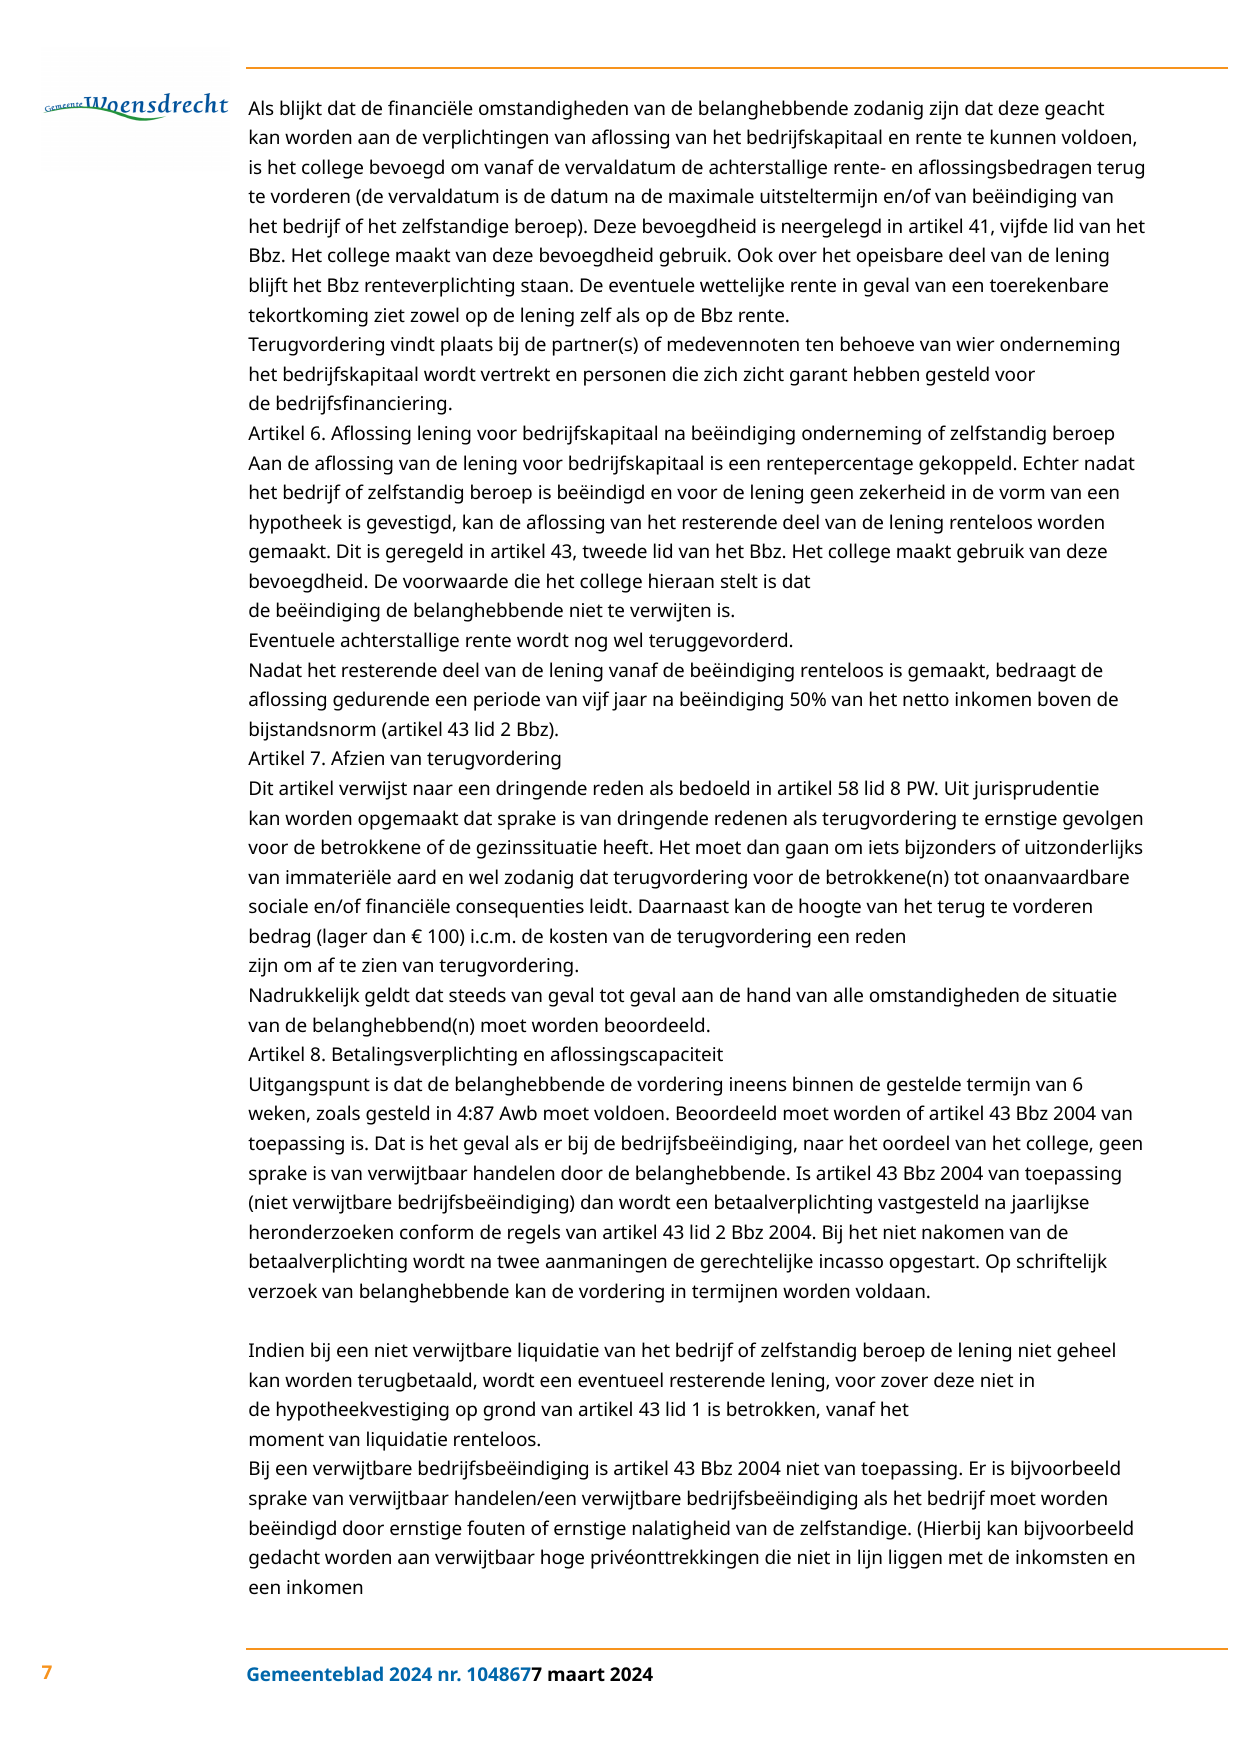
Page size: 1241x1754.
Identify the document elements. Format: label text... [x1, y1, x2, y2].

text Dit artikel verwijst naar een dringende reden als bedoeld in artikel 58 lid 8 PW. Uit jurisprudentie kan worden opgemaakt dat sprake is van dringende redenen als terugvordering te ernstige gevolgen voor de betrokkene of de gezinssituatie heeft. Het moet dan gaan om iets bijzonders of uitzonderlijks van immateriële aard en wel zodanig dat terugvordering voor de betrokkene(n) tot onaanvaardbare sociale en/of financiële consequenties leidt. Daarnaast kan de hoogte van het terug te vorderen bedrag (lager dan € 100) i.c.m. de kosten van de terugvordering een reden zijn om af te zien van terugvordering. [248, 775, 1152, 978]
text Nadat het resterende deel van de lening vanaf de beëindiging renteloos is gemaakt, bedraagt de aflossing gedurende een periode van vijf jaar na beëindiging 50% van het netto inkomen boven de bijstandsnorm (artikel 43 lid 2 Bbz). [248, 657, 1152, 742]
text Eventuele achterstallige rente wordt nog wel teruggevorderd. [248, 627, 1152, 653]
text Uitgangspunt is dat de belanghebbende de vordering ineens binnen de gestelde termijn van 6 weken, zoals gesteld in 4:87 Awb moet voldoen. Beoordeeld moet worden of artikel 43 Bbz 2004 van toepassing is. Dat is het geval als er bij de bedrijfsbeëindiging, naar het oordeel van het college, geen sprake is van verwijtbaar handelen door de belanghebbende. Is artikel 43 Bbz 2004 van toepassing (niet verwijtbare bedrijfsbeëindiging) dan wordt een betaalverplichting vastgesteld na jaarlijkse heronderzoeken conform de regels van artikel 43 lid 2 Bbz 2004. Bij het niet nakomen van de betaalverplichting wordt na twee aanmaningen de gerechtelijke incasso opgestart. Op schriftelijk verzoek van belanghebbende kan de vordering in termijnen worden voldaan. [248, 1071, 1152, 1304]
text Als blijkt dat de financiële omstandigheden van de belanghebbende zodanig zijn dat deze geacht kan worden aan de verplichtingen van aflossing van het bedrijfskapitaal en rente te kunnen voldoen, is het college bevoegd om vanaf de vervaldatum de achterstallige rente- en aflossingsbedragen terug te vorderen (de vervaldatum is de datum na de maximale uitsteltermijn en/of van beëindiging van het bedrijf of het zelfstandige beroep). Deze bevoegdheid is neergelegd in artikel 41, vijfde lid van het Bbz. Het college maakt van deze bevoegdheid gebruik. Ook over het opeisbare deel van de lening blijft het Bbz renteverplichting staan. De eventuele wettelijke rente in geval van een toerekenbare tekortkoming ziet zowel op de lening zelf als op de Bbz rente. [248, 95, 1152, 328]
text Artikel 7. Afzien van terugvordering [248, 746, 1152, 771]
text Bij een verwijtbare bedrijfsbeëindiging is artikel 43 Bbz 2004 niet van toepassing. Er is bijvoorbeeld sprake van verwijtbaar handelen/een verwijtbare bedrijfsbeëindiging als het bedrijf moet worden beëindigd door ernstige fouten of ernstige nalatigheid van de zelfstandige. (Hierbij kan bijvoorbeeld gedacht worden aan verwijtbaar hoge privéonttrekkingen die niet in lijn liggen met de inkomsten en een inkomen [248, 1456, 1152, 1600]
text Terugvordering vindt plaats bij de partner(s) of medevennoten ten behoeve van wier onderneming het bedrijfskapitaal wordt vertrekt en personen die zich zicht garant hebben gesteld voor de bedrijfsfinanciering. [248, 331, 1152, 416]
text Artikel 6. Aflossing lening voor bedrijfskapitaal na beëindiging onderneming of zelfstandig beroep [248, 420, 1152, 446]
text Aan de aflossing van de lening voor bedrijfskapitaal is een rentepercentage gekoppeld. Echter nadat het bedrijf of zelfstandig beroep is beëindigd en voor de lening geen zekerheid in de vorm van een hypotheek is gevestigd, kan de aflossing van het resterende deel van de lening renteloos worden gemaakt. Dit is geregeld in artikel 43, tweede lid van het Bbz. Het college maakt gebruik van deze bevoegdheid. De voorwaarde die het college hieraan stelt is dat de beëindiging de belanghebbende niet te verwijten is. [248, 450, 1152, 623]
text Nadrukkelijk geldt dat steeds van geval tot geval aan de hand van alle omstandigheden de situatie van de belanghebbend(n) moet worden beoordeeld. [248, 982, 1152, 1038]
text Indien bij een niet verwijtbare liquidatie van het bedrijf of zelfstandig beroep de lening niet geheel kan worden terugbetaald, wordt een eventueel resterende lening, voor zover deze niet in de hypotheekvestiging op grond van artikel 43 lid 1 is betrokken, vanaf het moment van liquidatie renteloos. [248, 1337, 1152, 1452]
text Artikel 8. Betalingsverplichting en aflossingscapaciteit [248, 1041, 1152, 1067]
picture [41, 47, 231, 172]
